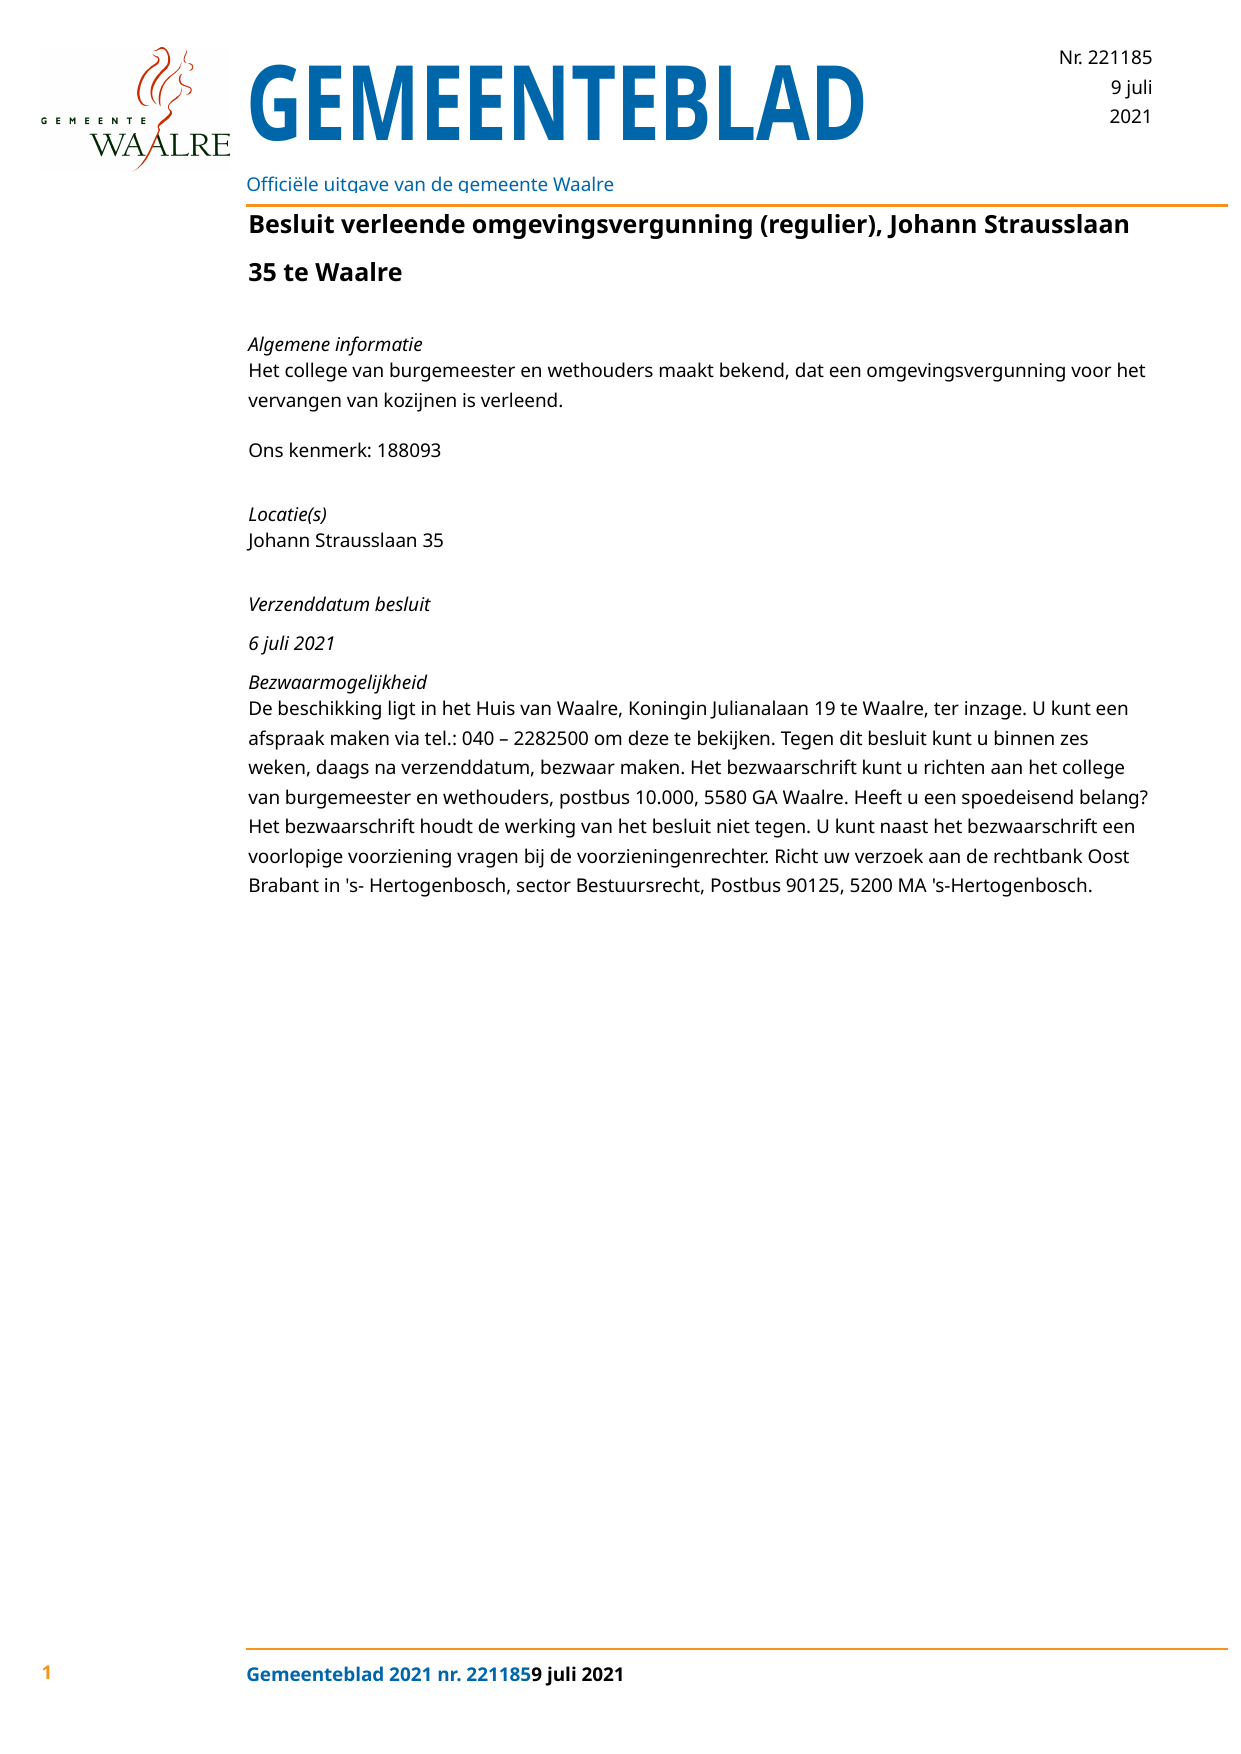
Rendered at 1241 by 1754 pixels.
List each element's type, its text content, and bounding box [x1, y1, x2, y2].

picture [41, 47, 231, 172]
text Bezwaarmogelijkheid [248, 669, 1152, 695]
text Verzenddatum besluit [248, 591, 1152, 617]
text Johann Strausslaan 35 [248, 527, 1152, 553]
text Algemene informatie [248, 331, 1152, 357]
text 6 juli 2021 [248, 630, 1152, 656]
text Ons kenmerk: 188093 [248, 437, 1152, 463]
text Locatie(s) [248, 501, 1152, 527]
text Besluit verleende omgevingsvergunning (regulier), Johann Strausslaan 35 te Waalre [248, 207, 1152, 288]
text De beschikking ligt in het Huis van Waalre, Koningin Julianalaan 19 te Waalre, ter inzage. U kunt een afspraak maken via tel.: 040 – 2282500 om deze te bekijken. Tegen dit besluit kunt u binnen zes weken, daags na verzenddatum, bezwaar maken. Het bezwaarschrift kunt u richten aan het college van burgemeester en wethouders, postbus 10.000, 5580 GA Waalre. Heeft u een spoedeisend belang? Het bezwaarschrift houdt de werking van het besluit niet tegen. U kunt naast het bezwaarschrift een voorlopige voorziening vragen bij de voorzieningenrechter. Richt uw verzoek aan de rechtbank Oost Brabant in 's- Hertogenbosch, sector Bestuursrecht, Postbus 90125, 5200 MA 's-Hertogenbosch. [248, 695, 1152, 898]
text Het college van burgemeester en wethouders maakt bekend, dat een omgevingsvergunning voor het vervangen van kozijnen is verleend. [248, 357, 1152, 412]
